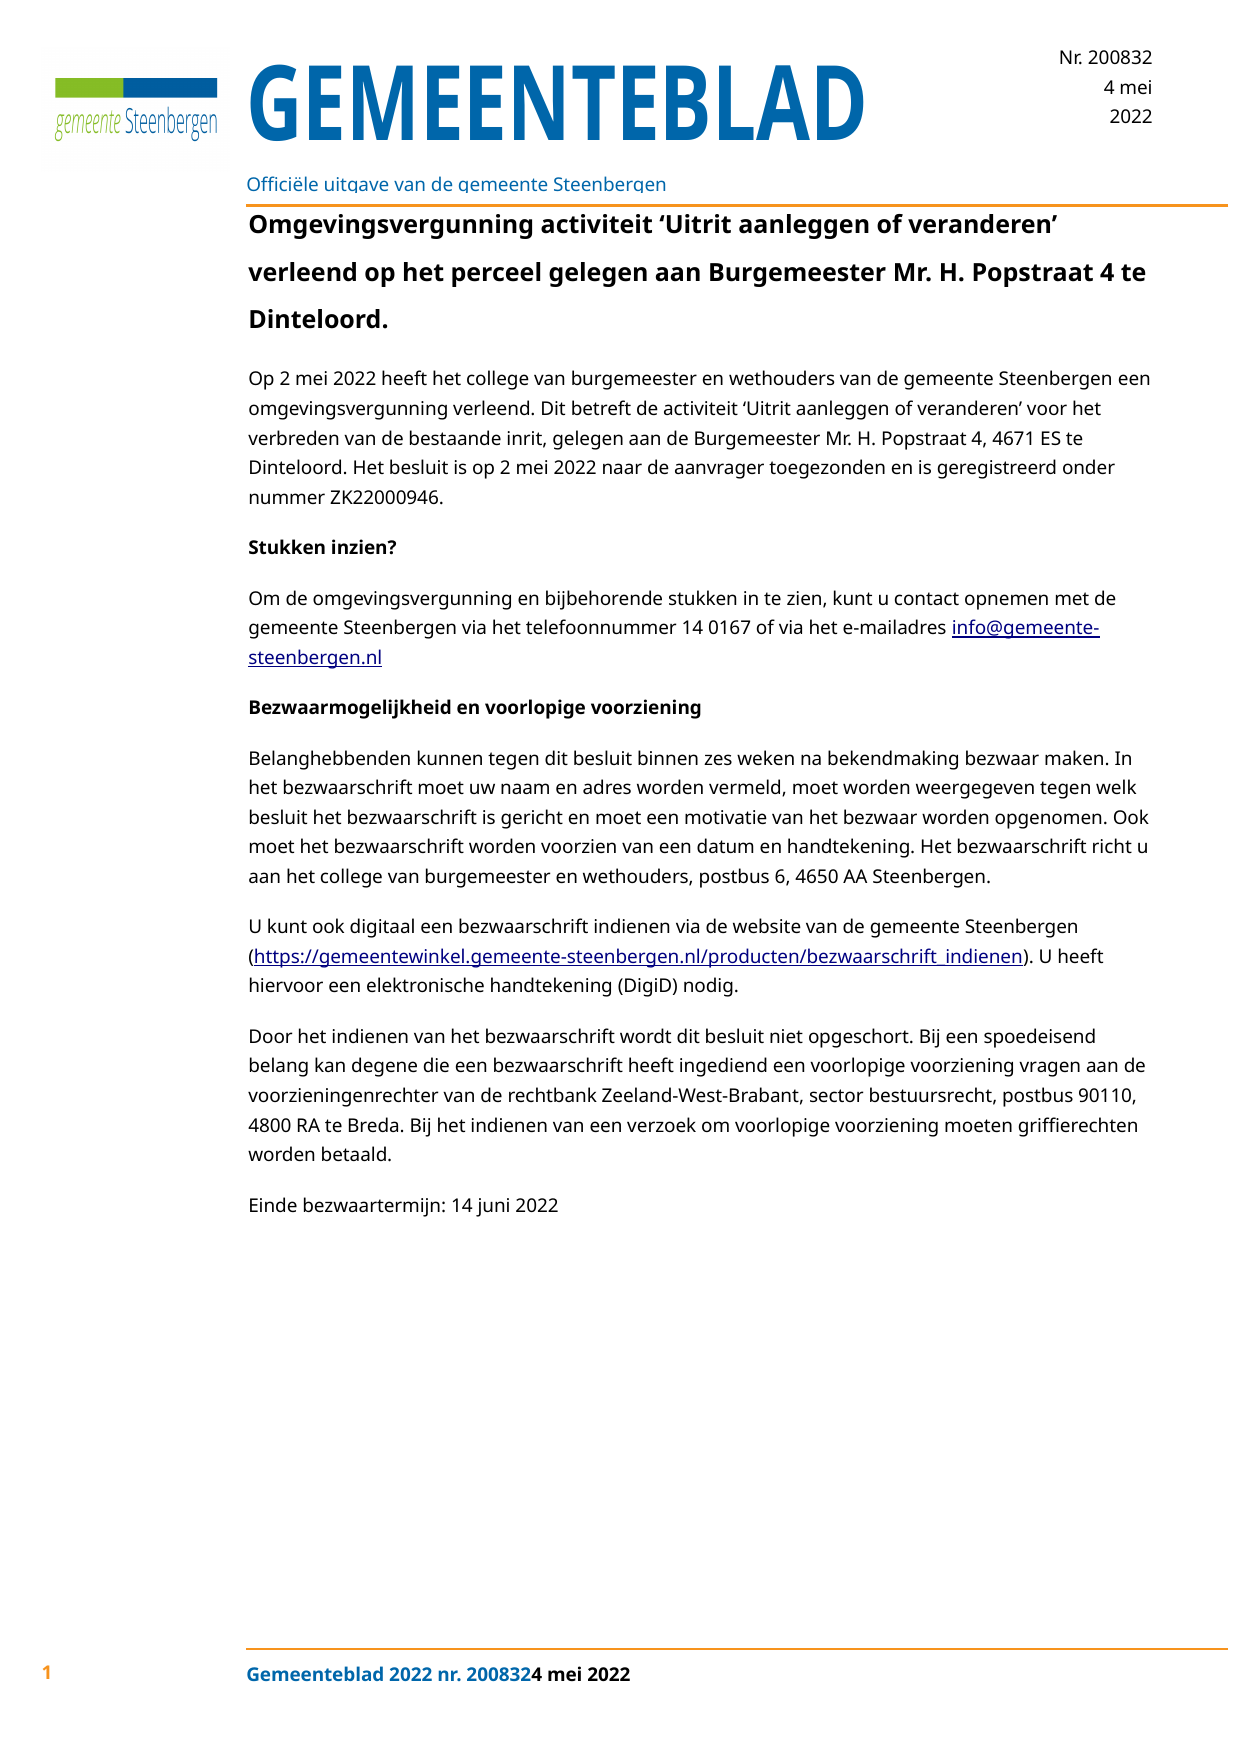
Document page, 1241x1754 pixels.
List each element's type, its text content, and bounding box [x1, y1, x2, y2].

text Op 2 mei 2022 heeft het college van burgemeester en wethouders van de gemeente Steenbergen een omgevingsvergunning verleend. Dit betreft de activiteit ‘Uitrit aanleggen of veranderen’ voor het verbreden van de bestaande inrit, gelegen aan de Burgemeester Mr. H. Popstraat 4, 4671 ES te Dinteloord. Het besluit is op 2 mei 2022 naar de aanvrager toegezonden en is geregistreerd onder nummer ZK22000946. [248, 366, 1152, 509]
text U kunt ook digitaal een bezwaarschrift indienen via de website van de gemeente Steenbergen (https://gemeentewinkel.gemeente-steenbergen.nl/producten/bezwaarschrift_indienen). U heeft hiervoor een elektronische handtekening (DigiD) nodig. [248, 913, 1152, 998]
text Omgevingsvergunning activiteit ‘Uitrit aanleggen of veranderen’ verleend op het perceel gelegen aan Burgemeester Mr. H. Popstraat 4 te Dinteloord. [248, 207, 1152, 336]
text Bezwaarmogelijkheid en voorlopige voorziening [248, 694, 1152, 720]
text Belanghebbenden kunnen tegen dit besluit binnen zes weken na bekendmaking bezwaar maken. In het bezwaarschrift moet uw naam en adres worden vermeld, moet worden weergegeven tegen welk besluit het bezwaarschrift is gericht en moet een motivatie van het bezwaar worden opgenomen. Ook moet het bezwaarschrift worden voorzien van een datum en handtekening. Het bezwaarschrift richt u aan het college van burgemeester en wethouders, postbus 6, 4650 AA Steenbergen. [248, 745, 1152, 889]
text Om de omgevingsvergunning en bijbehorende stukken in te zien, kunt u contact opnemen met de gemeente Steenbergen via het telefoonnummer 14 0167 of via het e-mailadres info@gemeente-steenbergen.nl [248, 585, 1152, 669]
text Door het indienen van het bezwaarschrift wordt dit besluit niet opgeschort. Bij een spoedeisend belang kan degene die een bezwaarschrift heeft ingediend een voorlopige voorziening vragen aan de voorzieningenrechter van de rechtbank Zeeland-West-Brabant, sector bestuursrecht, postbus 90110, 4800 RA te Breda. Bij het indienen van een verzoek om voorlopige voorziening moeten griffierechten worden betaald. [248, 1023, 1152, 1167]
picture [41, 47, 231, 172]
text Stukken inzien? [248, 534, 1152, 560]
text Einde bezwaartermijn: 14 juni 2022 [248, 1192, 1152, 1217]
